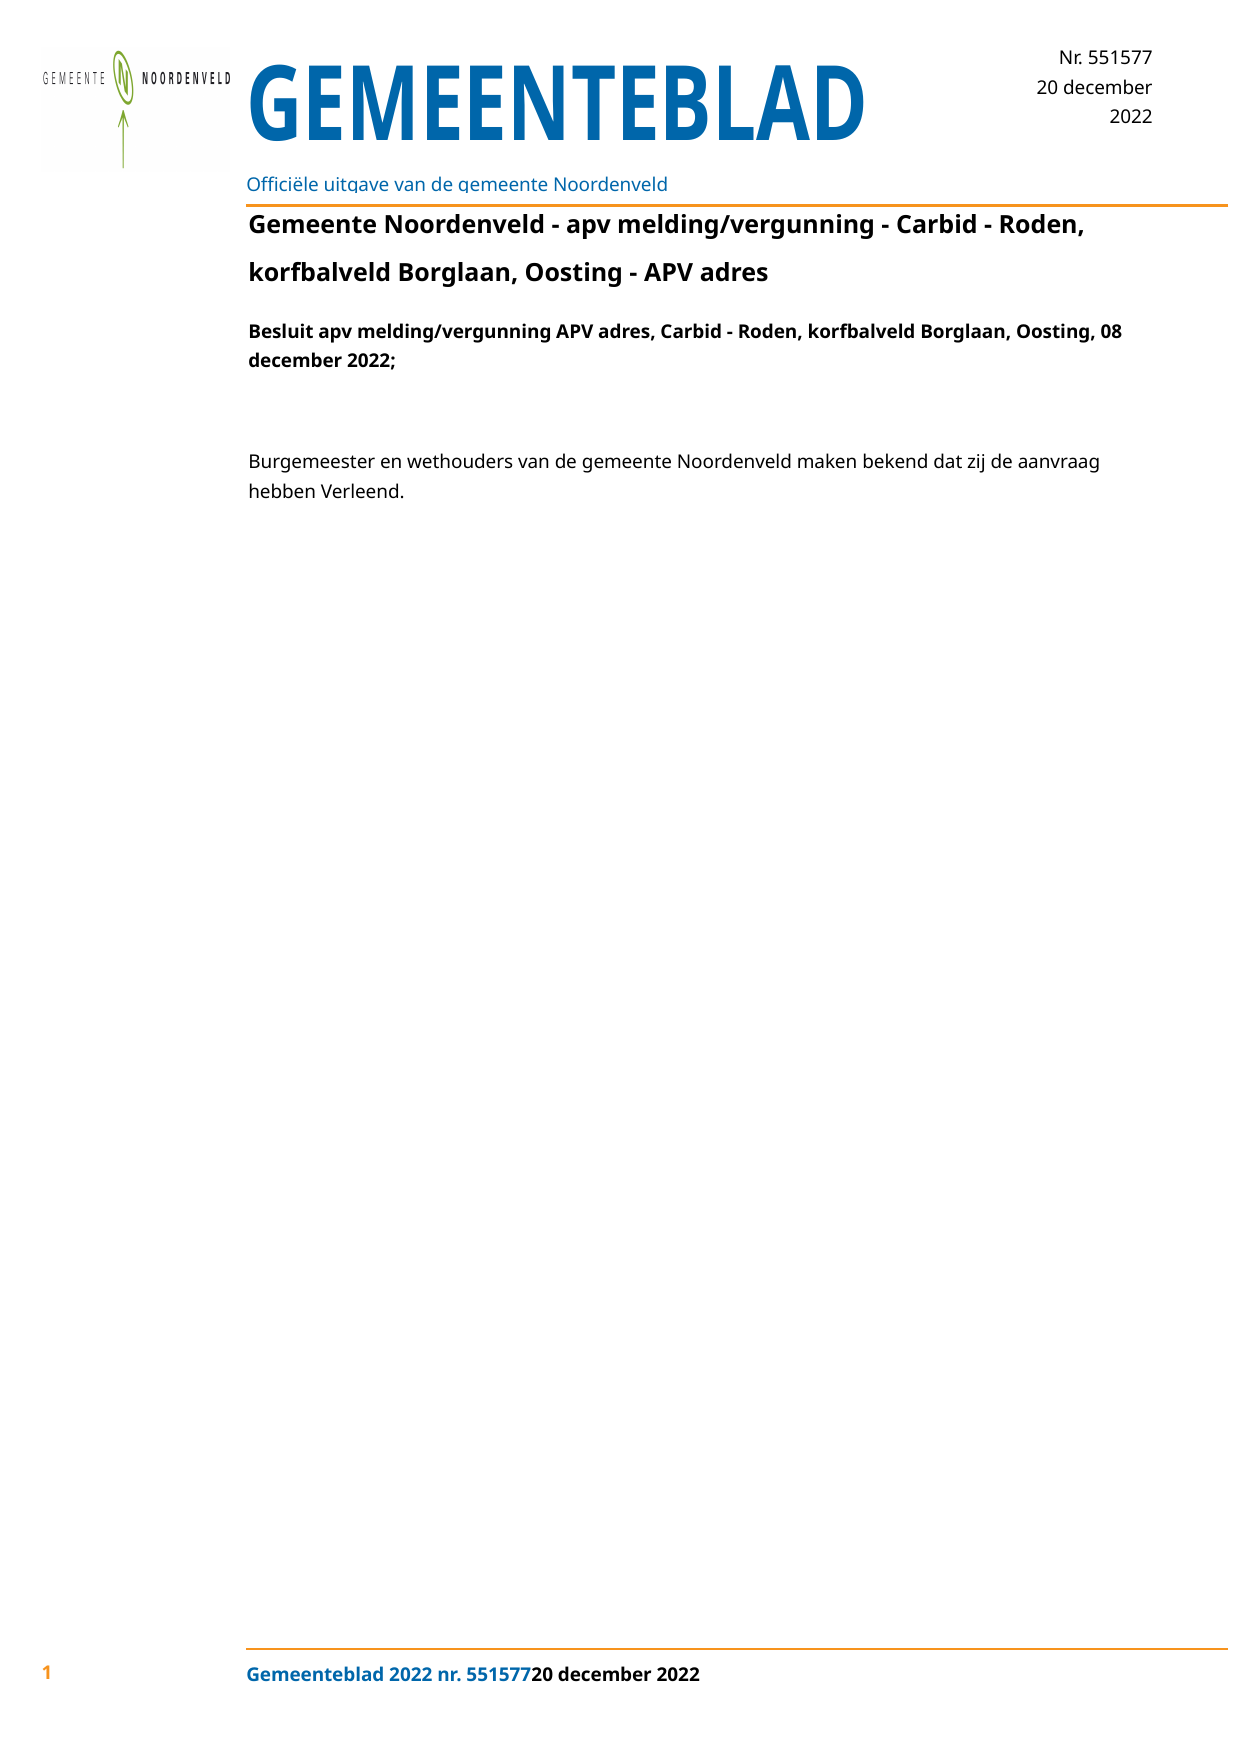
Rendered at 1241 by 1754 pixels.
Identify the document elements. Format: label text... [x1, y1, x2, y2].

text Burgemeester en wethouders van de gemeente Noordenveld maken bekend dat zij de aanvraag hebben Verleend. [248, 448, 1152, 504]
picture [41, 47, 231, 172]
text Gemeente Noordenveld - apv melding/vergunning - Carbid - Roden, korfbalveld Borglaan, Oosting - APV adres [248, 207, 1152, 288]
text Besluit apv melding/vergunning APV adres, Carbid - Roden, korfbalveld Borglaan, Oosting, 08 december 2022; [248, 318, 1152, 373]
